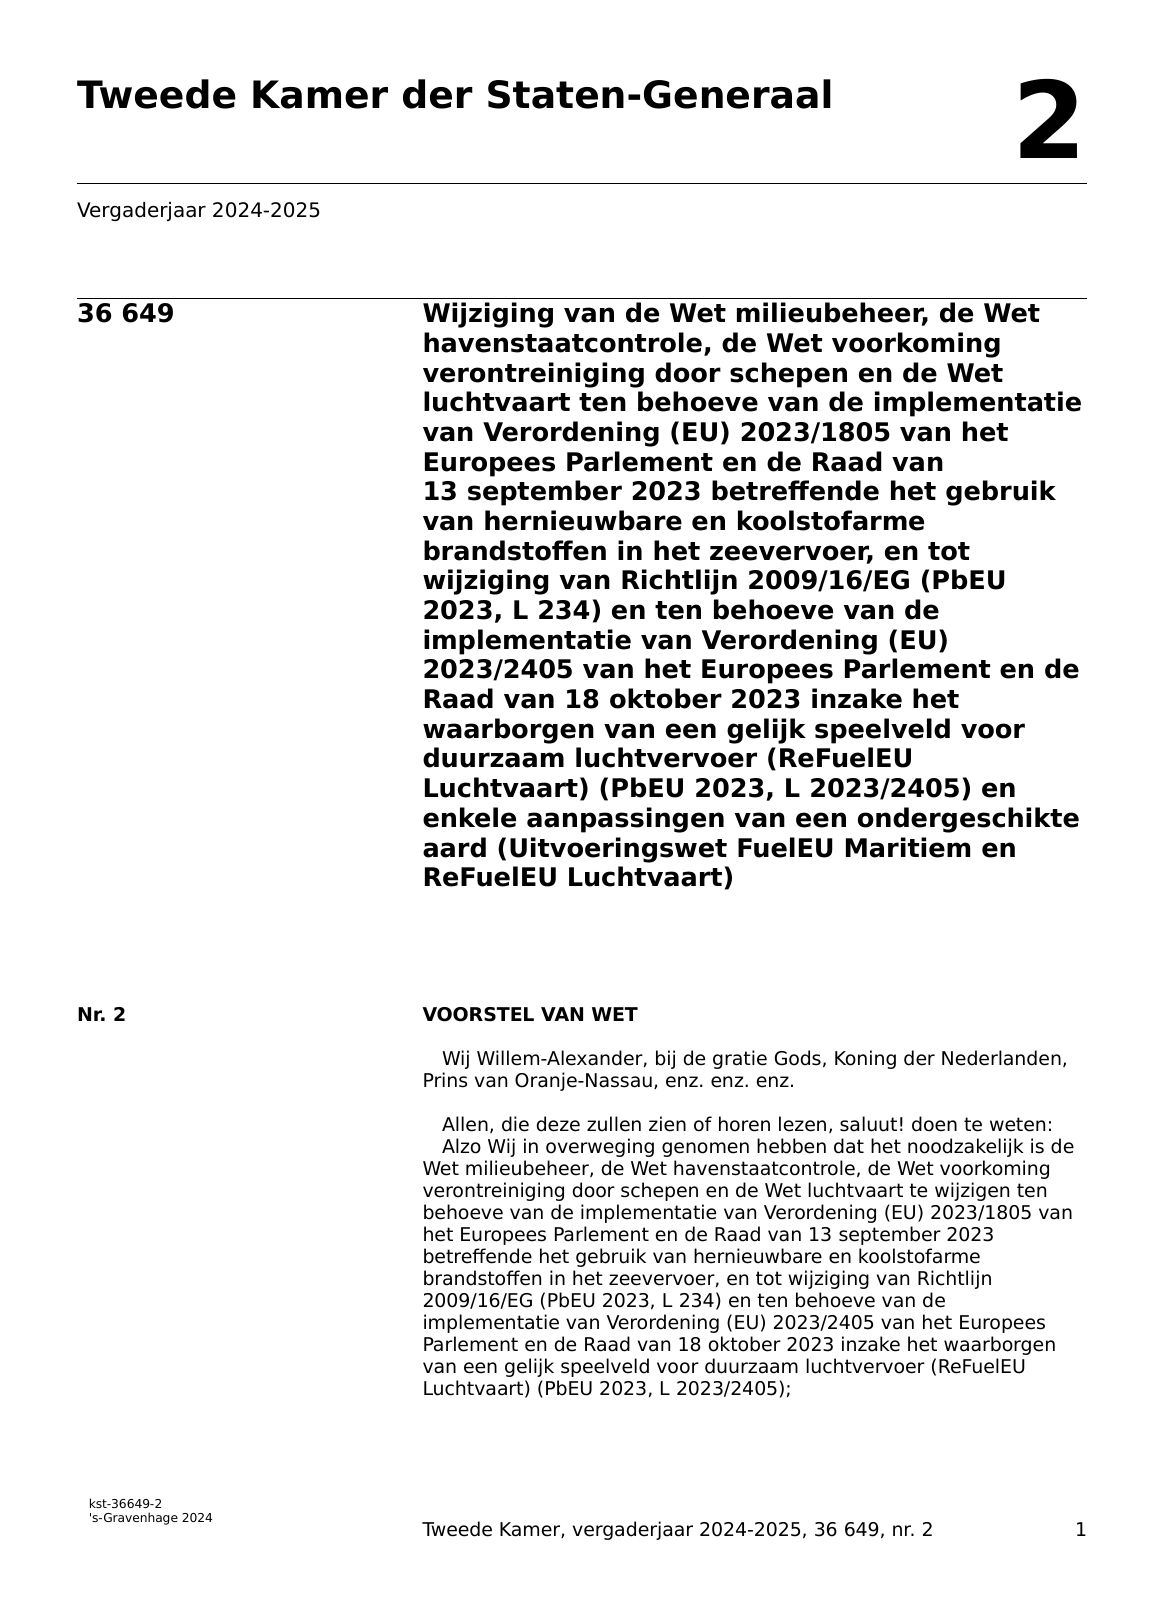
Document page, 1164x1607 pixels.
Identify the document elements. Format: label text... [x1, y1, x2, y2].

table_cell Vergaderjaar 2024-2025 [77, 184, 1087, 298]
table_header Tweede Kamer der Staten-Generaal [77, 59, 886, 183]
subtitle Nr. 2 VOORSTEL VAN WET [77, 1004, 1087, 1026]
text Allen, die deze zullen zien of horen lezen, saluut! doen te weten: [422, 1114, 1087, 1136]
subtitle 36 649 Wijziging van de Wet milieubeheer, de Wet havenstaatcontrole, de Wet voorkoming verontreiniging door schepen en de Wet luchtvaart ten behoeve van de implementatie van Verordening (EU) 2023/1805 van het Europees Parlement en de Raad van 13 september 2023 betreffende het gebruik van hernieuwbare en koolstofarme brandstoffen in het zeevervoer, en tot wijziging van Richtlijn 2009/16/EG (PbEU 2023, L 234) en ten behoeve van de implementatie van Verordening (EU) 2023/2405 van het Europees Parlement en de Raad van 18 oktober 2023 inzake het waarborgen van een gelijk speelveld voor duurzaam luchtvervoer (ReFuelEU Luchtvaart) (PbEU 2023, L 2023/2405) en enkele aanpassingen van een ondergeschikte aard (Uitvoeringswet FuelEU Maritiem en ReFuelEU Luchtvaart) [77, 299, 1087, 893]
table_header 2 [886, 59, 1087, 183]
text 's-Gravenhage 2024 [88, 1511, 323, 1525]
text Wij Willem-Alexander, bij de gratie Gods, Koning der Nederlanden, Prins van Oranje-Nassau, enz. enz. enz. [422, 1048, 1087, 1092]
text kst-36649-2 [88, 1497, 323, 1511]
text Alzo Wij in overweging genomen hebben dat het noodzakelijk is de Wet milieubeheer, de Wet havenstaatcontrole, de Wet voorkoming verontreiniging door schepen en de Wet luchtvaart te wijzigen ten behoeve van de implementatie van Verordening (EU) 2023/1805 van het Europees Parlement en de Raad van 13 september 2023 betreffende het gebruik van hernieuwbare en koolstofarme brandstoffen in het zeevervoer, en tot wijziging van Richtlijn 2009/16/EG (PbEU 2023, L 234) en ten behoeve van de implementatie van Verordening (EU) 2023/2405 van het Europees Parlement en de Raad van 18 oktober 2023 inzake het waarborgen van een gelijk speelveld voor duurzaam luchtvervoer (ReFuelEU Luchtvaart) (PbEU 2023, L 2023/2405); [422, 1136, 1087, 1400]
